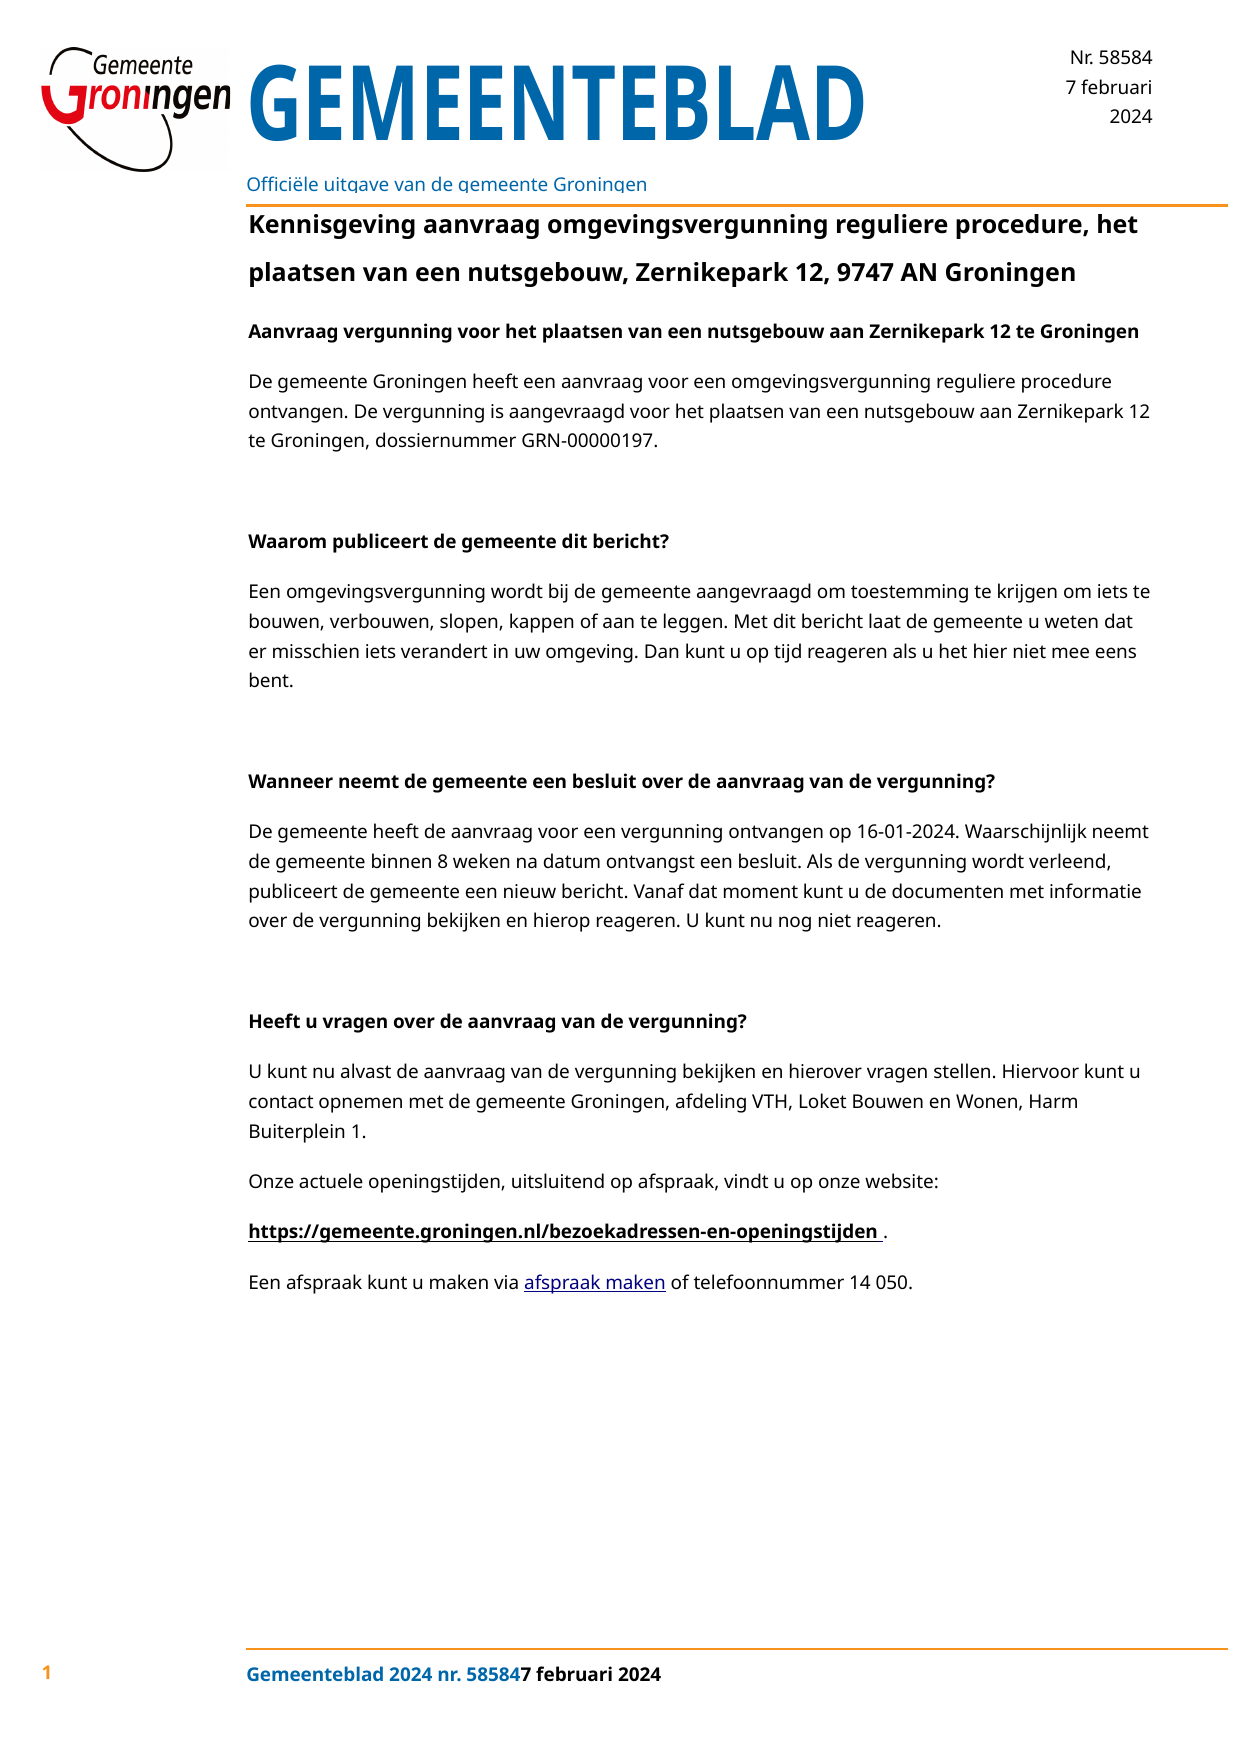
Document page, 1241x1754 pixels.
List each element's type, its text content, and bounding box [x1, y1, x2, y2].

text Heeft u vragen over de aanvraag van de vergunning? [248, 1008, 1152, 1034]
text De gemeente heeft de aanvraag voor een vergunning ontvangen op 16-01-2024. Waarschijnlijk neemt de gemeente binnen 8 weken na datum ontvangst een besluit. Als de vergunning wordt verleend, publiceert de gemeente een nieuw bericht. Vanaf dat moment kunt u de documenten met informatie over de vergunning bekijken en hierop reageren. U kunt nu nog niet reageren. [248, 819, 1152, 933]
text Een afspraak kunt u maken via afspraak maken of telefoonnummer 14 050. [248, 1269, 1152, 1295]
text Wanneer neemt de gemeente een besluit over de aanvraag van de vergunning? [248, 768, 1152, 794]
text Onze actuele openingstijden, uitsluitend op afspraak, vindt u op onze website: [248, 1168, 1152, 1194]
text De gemeente Groningen heeft een aanvraag voor een omgevingsvergunning reguliere procedure ontvangen. De vergunning is aangevraagd voor het plaatsen van een nutsgebouw aan Zernikepark 12 te Groningen, dossiernummer GRN-00000197. [248, 368, 1152, 453]
text Kennisgeving aanvraag omgevingsvergunning reguliere procedure, het plaatsen van een nutsgebouw, Zernikepark 12, 9747 AN Groningen [248, 207, 1152, 288]
text https://gemeente.groningen.nl/bezoekadressen-en-openingstijden . [248, 1219, 1152, 1244]
picture [41, 47, 231, 172]
text Aanvraag vergunning voor het plaatsen van een nutsgebouw aan Zernikepark 12 te Groningen [248, 318, 1152, 344]
text Waarom publiceert de gemeente dit bericht? [248, 528, 1152, 554]
text Een omgevingsvergunning wordt bij de gemeente aangevraagd om toestemming te krijgen om iets te bouwen, verbouwen, slopen, kappen of aan te leggen. Met dit bericht laat de gemeente u weten dat er misschien iets verandert in uw omgeving. Dan kunt u op tijd reageren als u het hier niet mee eens bent. [248, 579, 1152, 693]
text U kunt nu alvast de aanvraag van de vergunning bekijken en hierover vragen stellen. Hiervoor kunt u contact opnemen met de gemeente Groningen, afdeling VTH, Loket Bouwen en Wonen, Harm Buiterplein 1. [248, 1059, 1152, 1144]
